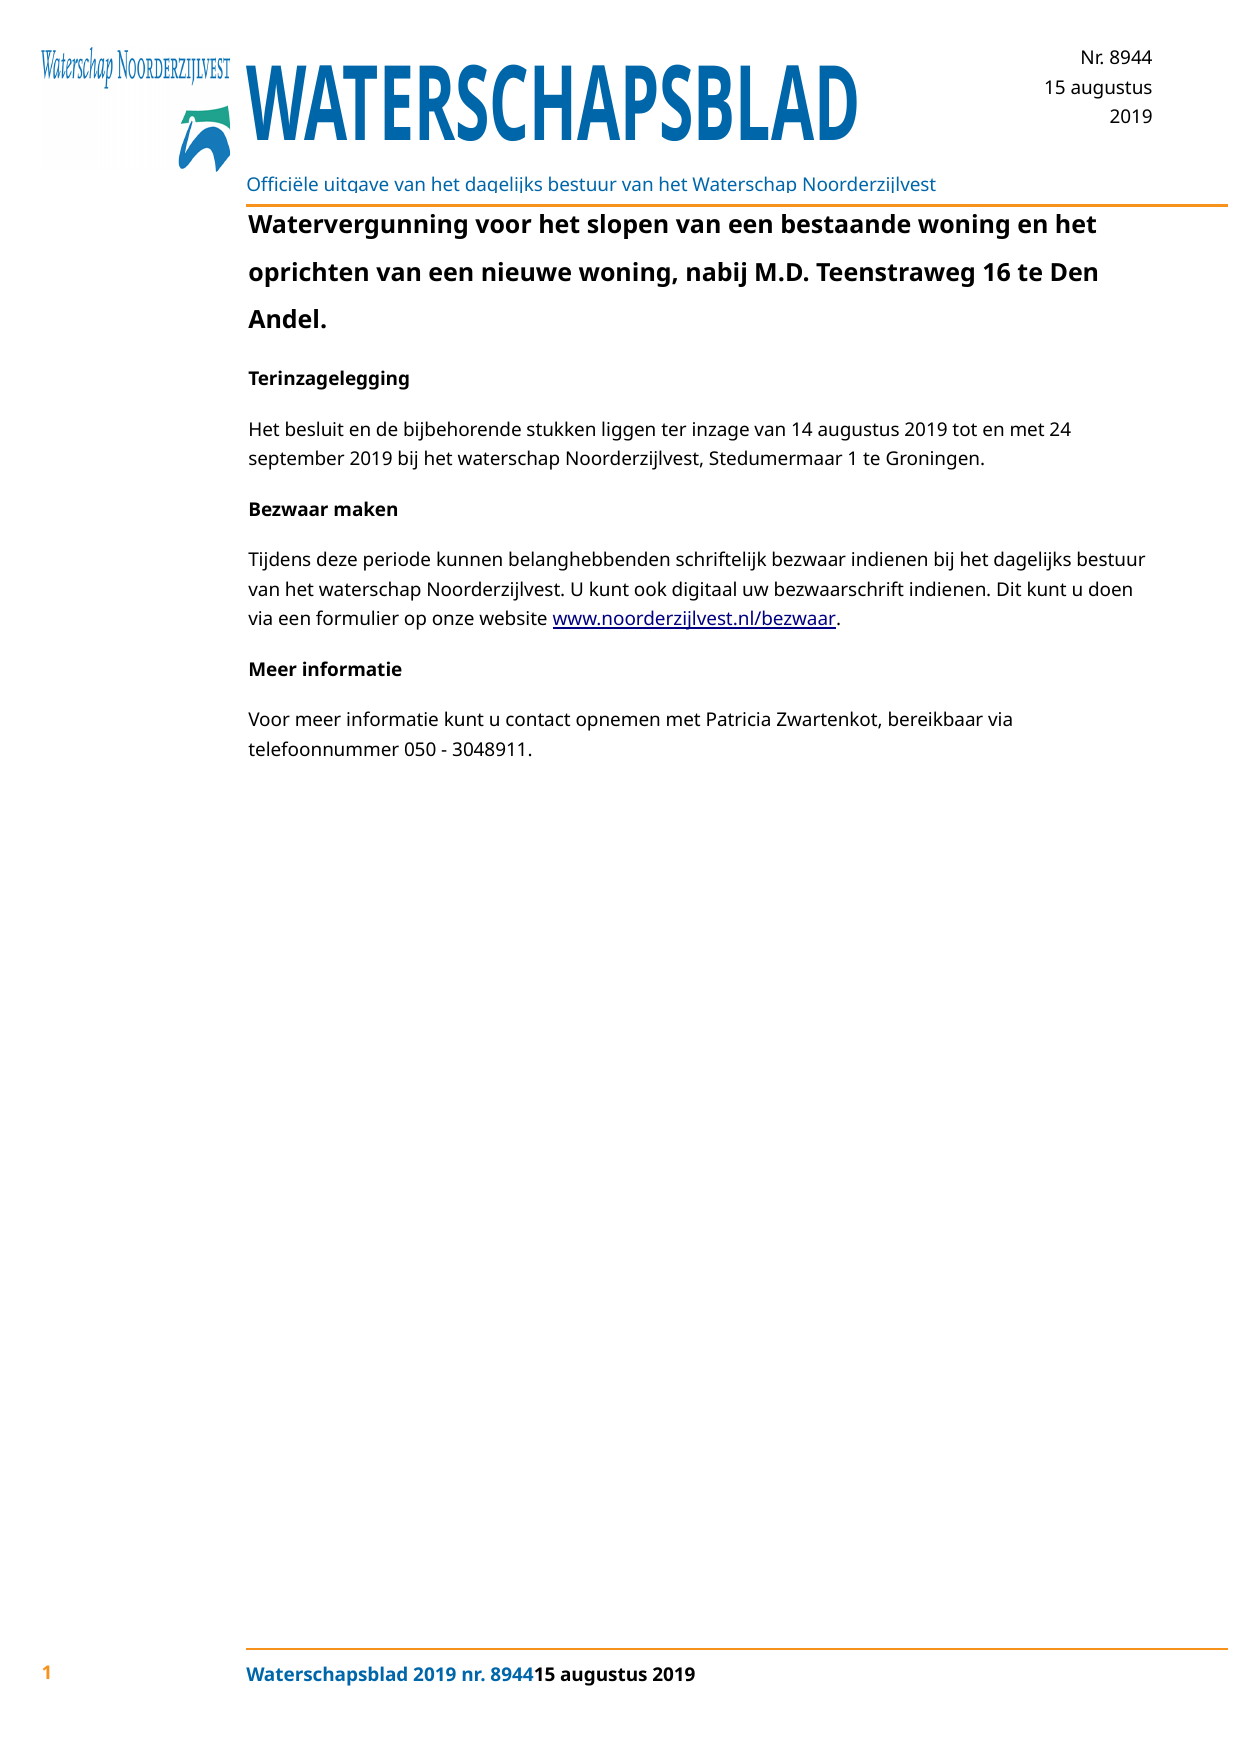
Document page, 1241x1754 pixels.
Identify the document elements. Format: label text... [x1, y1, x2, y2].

text Het besluit en de bijbehorende stukken liggen ter inzage van 14 augustus 2019 tot en met 24 september 2019 bij het waterschap Noorderzijlvest, Stedumermaar 1 te Groningen. [248, 416, 1152, 471]
text Bezwaar maken [248, 496, 1152, 522]
text Watervergunning voor het slopen van een bestaande woning en het oprichten van een nieuwe woning, nabij M.D. Teenstraweg 16 te Den Andel. [248, 207, 1152, 336]
text Terinzagelegging [248, 366, 1152, 391]
text Meer informatie [248, 656, 1152, 682]
text Tijdens deze periode kunnen belanghebbenden schriftelijk bezwaar indienen bij het dagelijks bestuur van het waterschap Noorderzijlvest. U kunt ook digitaal uw bezwaarschrift indienen. Dit kunt u doen via een formulier op onze website www.noorderzijlvest.nl/bezwaar. [248, 546, 1152, 631]
picture [41, 47, 231, 172]
text Voor meer informatie kunt u contact opnemen met Patricia Zwartenkot, bereikbaar via telefoonnummer 050 - 3048911. [248, 706, 1152, 762]
